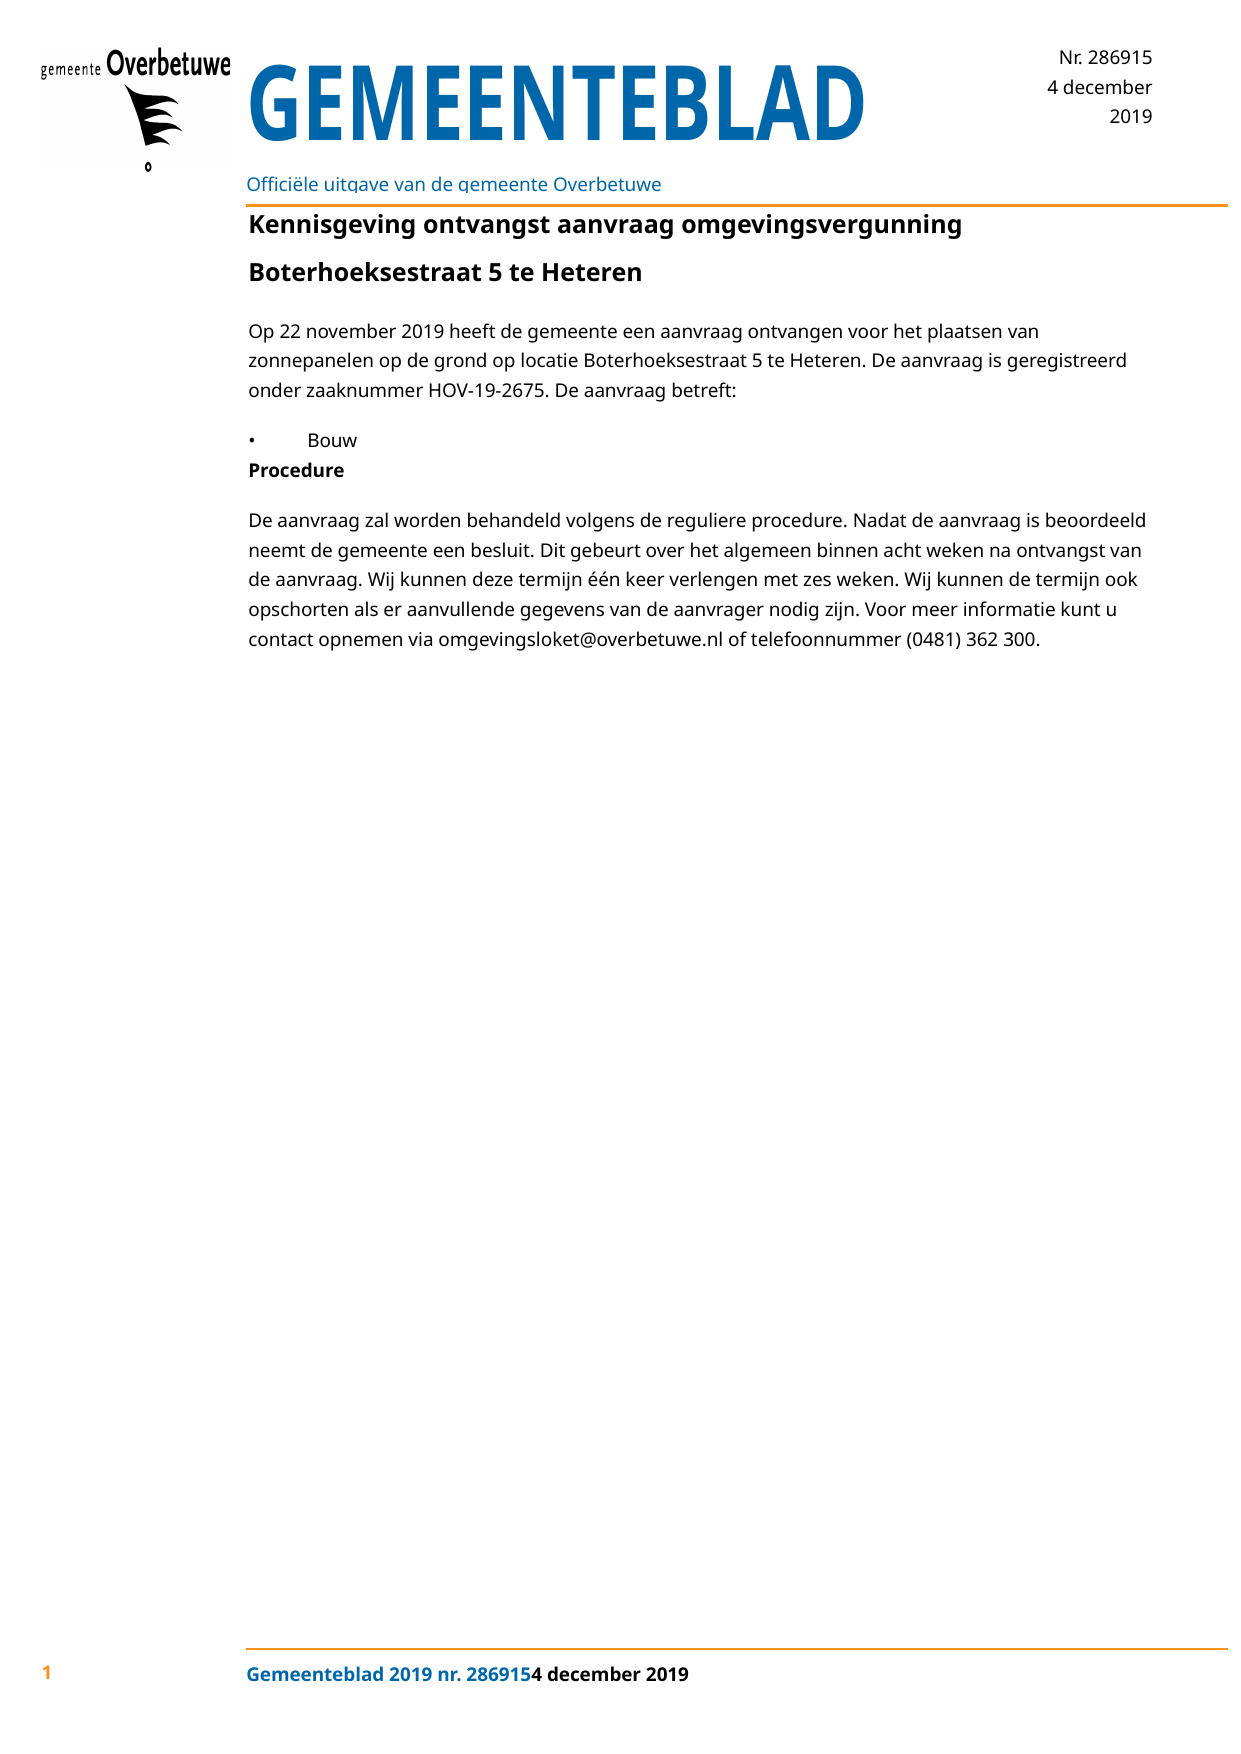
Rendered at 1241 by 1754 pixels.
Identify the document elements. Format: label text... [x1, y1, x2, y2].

text De aanvraag zal worden behandeld volgens de reguliere procedure. Nadat de aanvraag is beoordeeld neemt de gemeente een besluit. Dit gebeurt over het algemeen binnen acht weken na ontvangst van de aanvraag. Wij kunnen deze termijn één keer verlengen met zes weken. Wij kunnen de termijn ook opschorten als er aanvullende gegevens van de aanvrager nodig zijn. Voor meer informatie kunt u contact opnemen via omgevingsloket@overbetuwe.nl of telefoonnummer (0481) 362 300. [248, 507, 1152, 652]
list Bouw [248, 427, 1152, 453]
text Op 22 november 2019 heeft de gemeente een aanvraag ontvangen voor het plaatsen van zonnepanelen op de grond op locatie Boterhoeksestraat 5 te Heteren. De aanvraag is geregistreerd onder zaaknummer HOV-19-2675. De aanvraag betreft: [248, 318, 1152, 403]
picture [41, 47, 231, 172]
text Kennisgeving ontvangst aanvraag omgevingsvergunning Boterhoeksestraat 5 te Heteren [248, 207, 1152, 288]
text Procedure [248, 457, 1152, 483]
